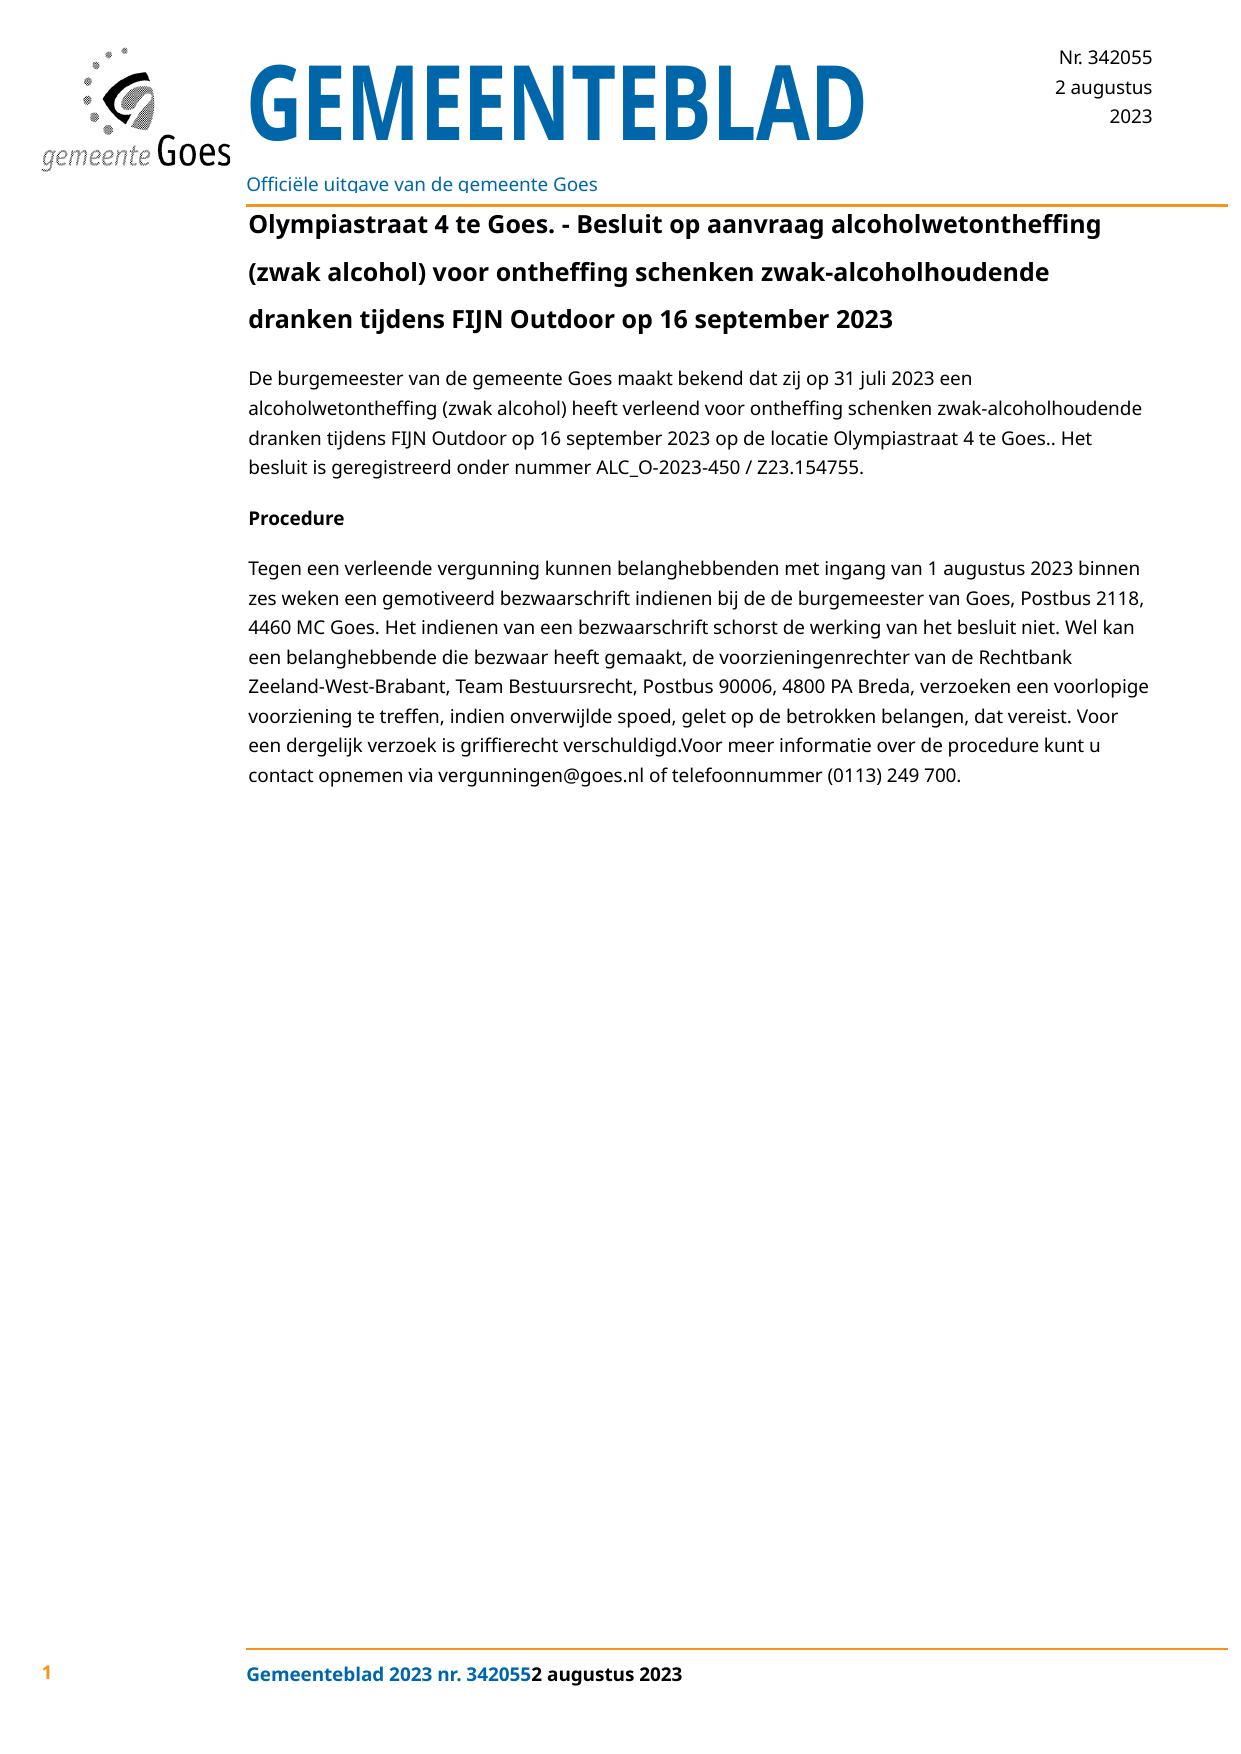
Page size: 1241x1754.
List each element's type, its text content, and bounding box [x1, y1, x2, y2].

text Tegen een verleende vergunning kunnen belanghebbenden met ingang van 1 augustus 2023 binnen zes weken een gemotiveerd bezwaarschrift indienen bij de de burgemeester van Goes, Postbus 2118, 4460 MC Goes. Het indienen van een bezwaarschrift schorst de werking van het besluit niet. Wel kan een belanghebbende die bezwaar heeft gemaakt, de voorzieningenrechter van de Rechtbank Zeeland-West-Brabant, Team Bestuursrecht, Postbus 90006, 4800 PA Breda, verzoeken een voorlopige voorziening te treffen, indien onverwijlde spoed, gelet op de betrokken belangen, dat vereist. Voor een dergelijk verzoek is griffierecht verschuldigd.Voor meer informatie over de procedure kunt u contact opnemen via vergunningen@goes.nl of telefoonnummer (0113) 249 700. [248, 555, 1152, 788]
text De burgemeester van de gemeente Goes maakt bekend dat zij op 31 juli 2023 een alcoholwetontheffing (zwak alcohol) heeft verleend voor ontheffing schenken zwak-alcoholhoudende dranken tijdens FIJN Outdoor op 16 september 2023 op de locatie Olympiastraat 4 te Goes.. Het besluit is geregistreerd onder nummer ALC_O-2023-450 / Z23.154755. [248, 366, 1152, 480]
text Olympiastraat 4 te Goes. - Besluit op aanvraag alcoholwetontheffing (zwak alcohol) voor ontheffing schenken zwak-alcoholhoudende dranken tijdens FIJN Outdoor op 16 september 2023 [248, 207, 1152, 336]
picture [41, 47, 231, 172]
text Procedure [248, 505, 1152, 530]
